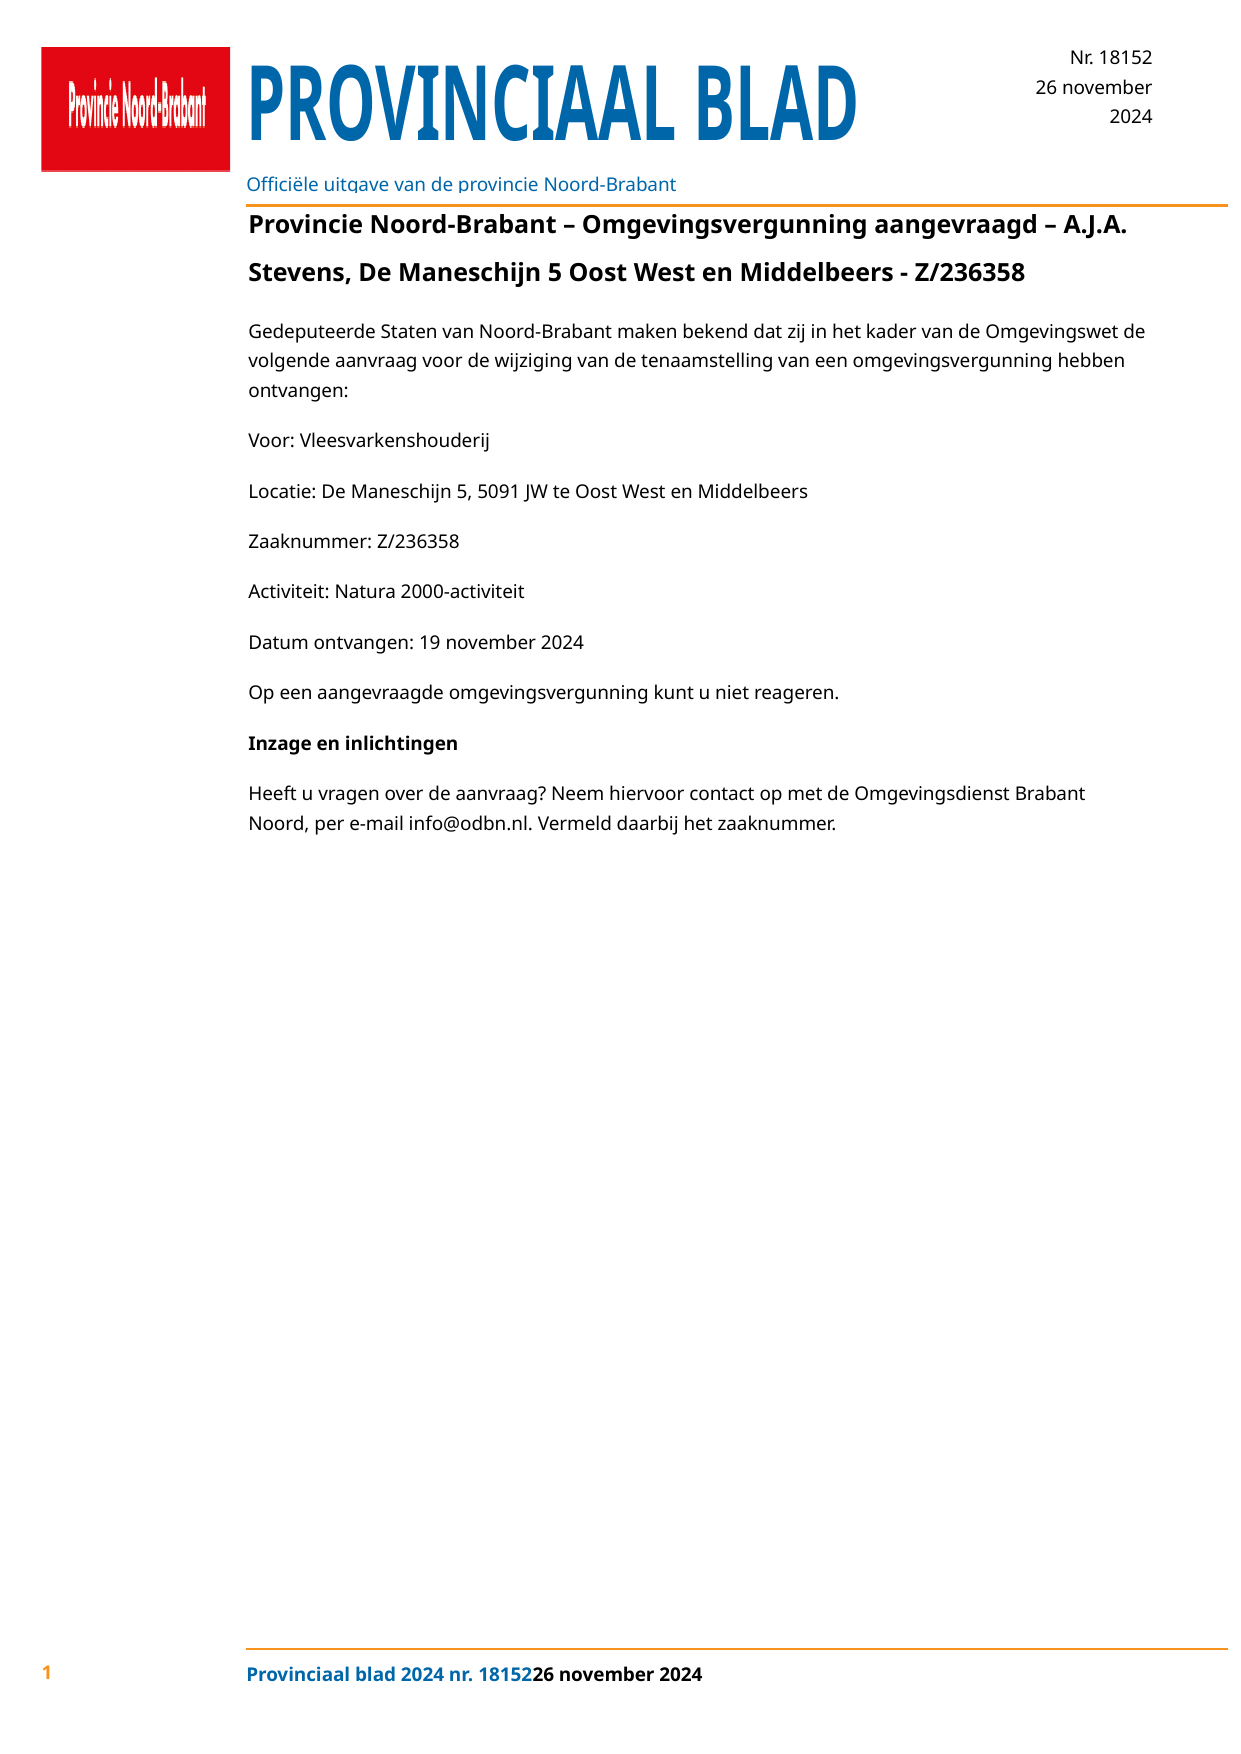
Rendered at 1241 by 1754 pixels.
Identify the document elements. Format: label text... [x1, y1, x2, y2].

text Zaaknummer: Z/236358 [248, 528, 1152, 554]
text Voor: Vleesvarkenshouderij [248, 427, 1152, 453]
text Heeft u vragen over de aanvraag? Neem hiervoor contact op met de Omgevingsdienst Brabant Noord, per e-mail info@odbn.nl. Vermeld daarbij het zaaknummer. [248, 780, 1152, 836]
text Inzage en inlichtingen [248, 730, 1152, 756]
text Op een aangevraagde omgevingsvergunning kunt u niet reageren. [248, 679, 1152, 705]
text Provincie Noord-Brabant – Omgevingsvergunning aangevraagd – A.J.A. Stevens, De Maneschijn 5 Oost West en Middelbeers - Z/236358 [248, 207, 1152, 288]
picture [41, 47, 231, 172]
text Activiteit: Natura 2000-activiteit [248, 579, 1152, 604]
text Datum ontvangen: 19 november 2024 [248, 629, 1152, 655]
text Locatie: De Maneschijn 5, 5091 JW te Oost West en Middelbeers [248, 478, 1152, 504]
text Gedeputeerde Staten van Noord-Brabant maken bekend dat zij in het kader van de Omgevingswet de volgende aanvraag voor de wijziging van de tenaamstelling van een omgevingsvergunning hebben ontvangen: [248, 318, 1152, 403]
